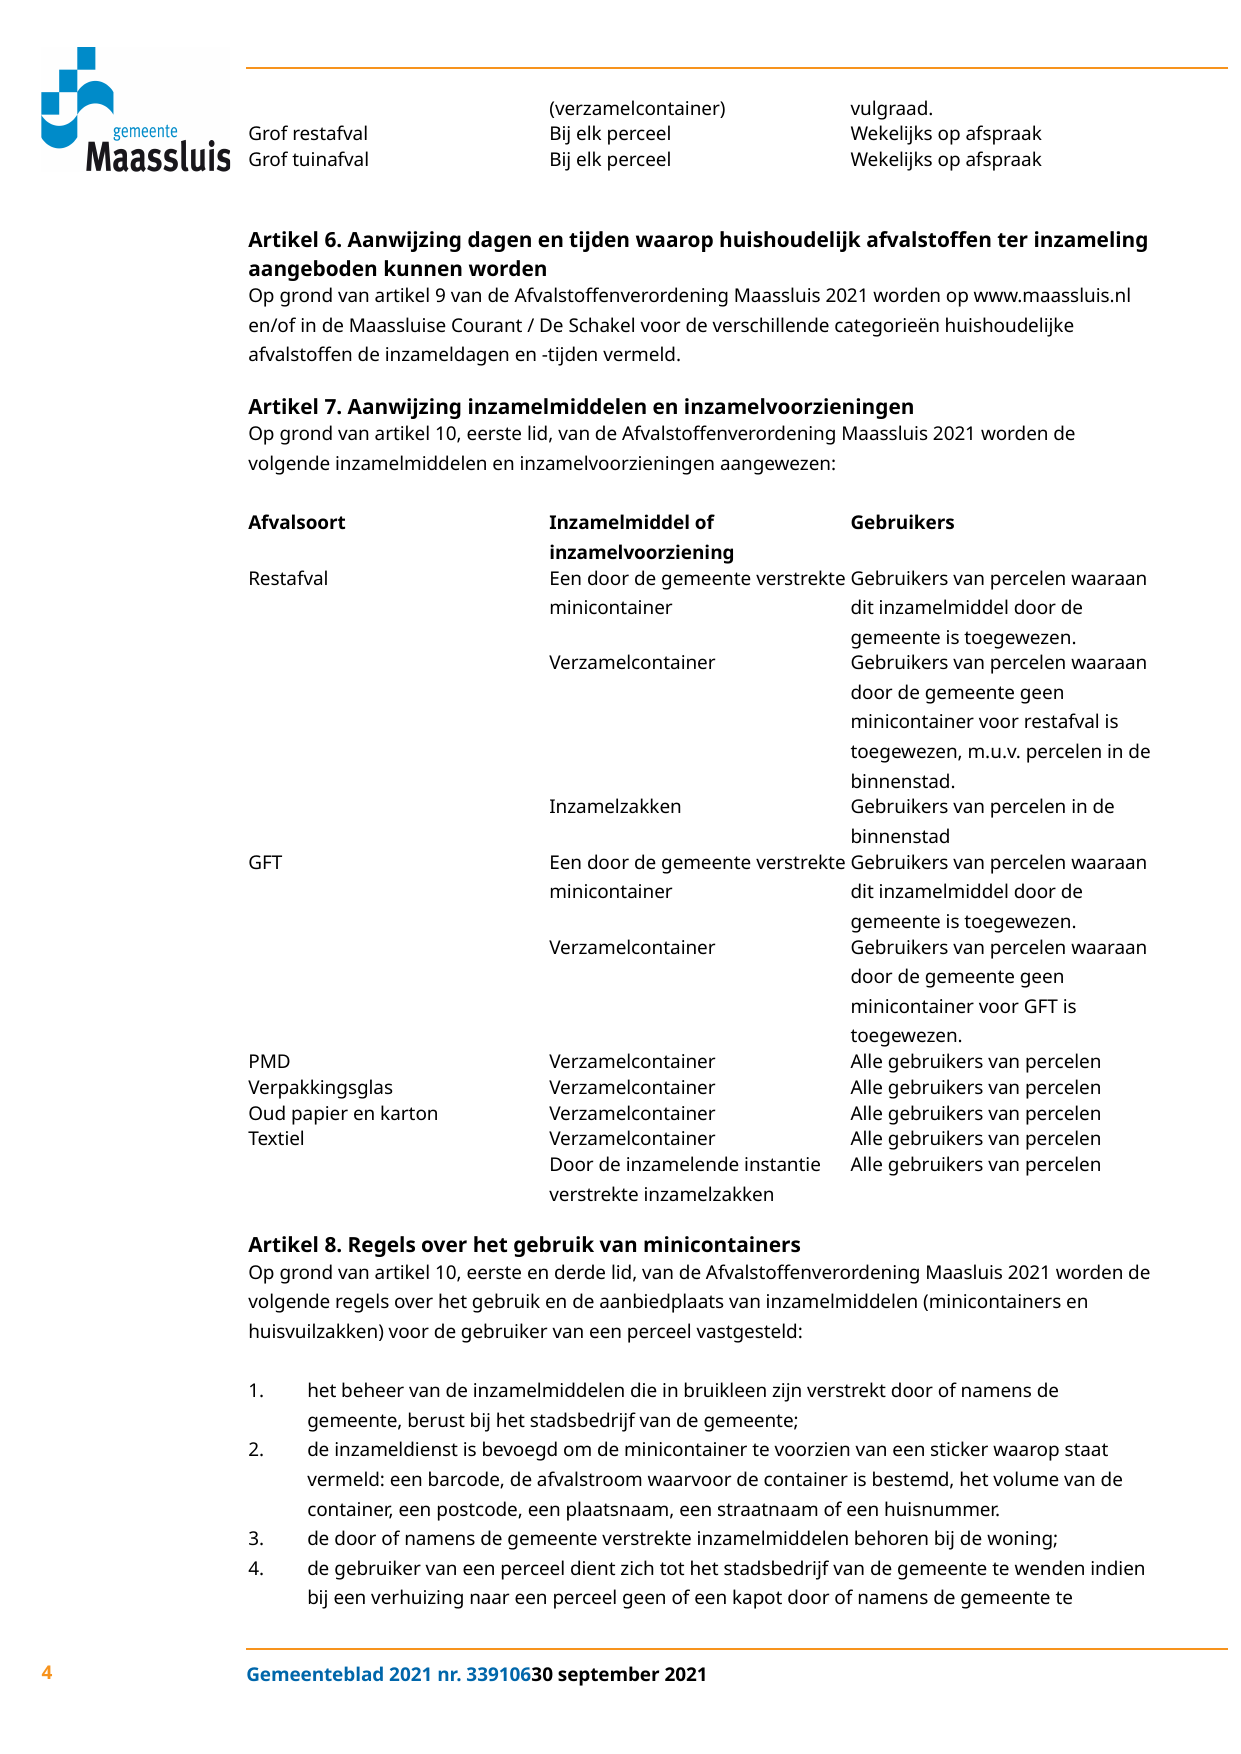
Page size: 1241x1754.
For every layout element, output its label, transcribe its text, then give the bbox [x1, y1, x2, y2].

table_header Afvalsoort [248, 509, 549, 565]
table_cell Gebruikers van percelen waaraan dit inzamelmiddel door de gemeente is toegewezen. [850, 849, 1152, 934]
table_cell Gebruikers van percelen in de binnenstad [850, 794, 1152, 849]
table_cell vulgraad. [850, 95, 1152, 121]
table_cell Door de inzamelende instantie verstrekte inzamelzakken [549, 1151, 850, 1207]
table_cell Alle gebruikers van percelen [850, 1151, 1152, 1207]
picture [41, 47, 231, 172]
list de inzameldienst is bevoegd om de minicontainer te voorzien van een sticker waarop staat vermeld: een barcode, de afvalstroom waarvoor de container is bestemd, het volume van de container, een postcode, een plaatsnaam, een straatnaam of een huisnummer. [248, 1437, 1152, 1521]
table_header Inzamelmiddel of inzamelvoorziening [549, 509, 850, 565]
table_cell Verzamelcontainer [549, 1074, 850, 1100]
table_cell Verzamelcontainer [549, 934, 850, 1048]
table_cell (verzamelcontainer) [549, 95, 850, 121]
table_cell Wekelijks op afspraak [850, 146, 1152, 172]
table_cell Grof restafval [248, 121, 549, 146]
text Artikel 6. Aanwijzing dagen en tijden waarop huishoudelijk afvalstoffen ter inzameling aangeboden kunnen worden [248, 226, 1152, 282]
list het beheer van de inzamelmiddelen die in bruikleen zijn verstrekt door of namens de gemeente, berust bij het stadsbedrijf van de gemeente; [248, 1377, 1152, 1433]
table_cell Grof tuinafval [248, 146, 549, 172]
table_cell Alle gebruikers van percelen [850, 1126, 1152, 1151]
table_cell Alle gebruikers van percelen [850, 1048, 1152, 1074]
table_cell Gebruikers van percelen waaraan door de gemeente geen minicontainer voor GFT is toegewezen. [850, 934, 1152, 1048]
table_cell Verzamelcontainer [549, 1100, 850, 1126]
table_cell Een door de gemeente verstrekte minicontainer [549, 849, 850, 934]
table_cell Verzamelcontainer [549, 1126, 850, 1151]
table_cell Wekelijks op afspraak [850, 121, 1152, 146]
table_cell Alle gebruikers van percelen [850, 1100, 1152, 1126]
text Op grond van artikel 9 van de Afvalstoffenverordening Maassluis 2021 worden op www.maassluis.nl en/of in de Maassluise Courant / De Schakel voor de verschillende categorieën huishoudelijke afvalstoffen de inzameldagen en -tijden vermeld. [248, 282, 1152, 367]
text Op grond van artikel 10, eerste en derde lid, van de Afvalstoffenverordening Maasluis 2021 worden de volgende regels over het gebruik en de aanbiedplaats van inzamelmiddelen (minicontainers en huisvuilzakken) voor de gebruiker van een perceel vastgesteld: [248, 1259, 1152, 1344]
table_cell Alle gebruikers van percelen [850, 1074, 1152, 1100]
table_cell Bij elk perceel [549, 121, 850, 146]
text Artikel 8. Regels over het gebruik van minicontainers [248, 1231, 1152, 1259]
table_cell Bij elk perceel [549, 146, 850, 172]
table_cell [248, 95, 549, 121]
table_cell Oud papier en karton [248, 1100, 549, 1126]
text Op grond van artikel 10, eerste lid, van de Afvalstoffenverordening Maassluis 2021 worden de volgende inzamelmiddelen en inzamelvoorzieningen aangewezen: [248, 421, 1152, 476]
table_cell Verpakkingsglas [248, 1074, 549, 1100]
table_cell Textiel [248, 1126, 549, 1207]
table_cell Inzamelzakken [549, 794, 850, 849]
table_cell PMD [248, 1048, 549, 1074]
list de gebruiker van een perceel dient zich tot het stadsbedrijf van de gemeente te wenden indien bij een verhuizing naar een perceel geen of een kapot door of namens de gemeente te [248, 1555, 1152, 1610]
table_header Gebruikers [850, 509, 1152, 565]
table_cell Restafval [248, 565, 549, 849]
table_cell GFT [248, 849, 549, 1048]
table_cell Gebruikers van percelen waaraan door de gemeente geen minicontainer voor restafval is toegewezen, m.u.v. percelen in de binnenstad. [850, 650, 1152, 794]
text Artikel 7. Aanwijzing inzamelmiddelen en inzamelvoorzieningen [248, 392, 1152, 421]
table_cell Verzamelcontainer [549, 1048, 850, 1074]
table_cell Verzamelcontainer [549, 650, 850, 794]
table_cell Gebruikers van percelen waaraan dit inzamelmiddel door de gemeente is toegewezen. [850, 565, 1152, 649]
list de door of namens de gemeente verstrekte inzamelmiddelen behoren bij de woning; [248, 1525, 1152, 1551]
table_cell Een door de gemeente verstrekte minicontainer [549, 565, 850, 649]
picture [41, 47, 77, 92]
